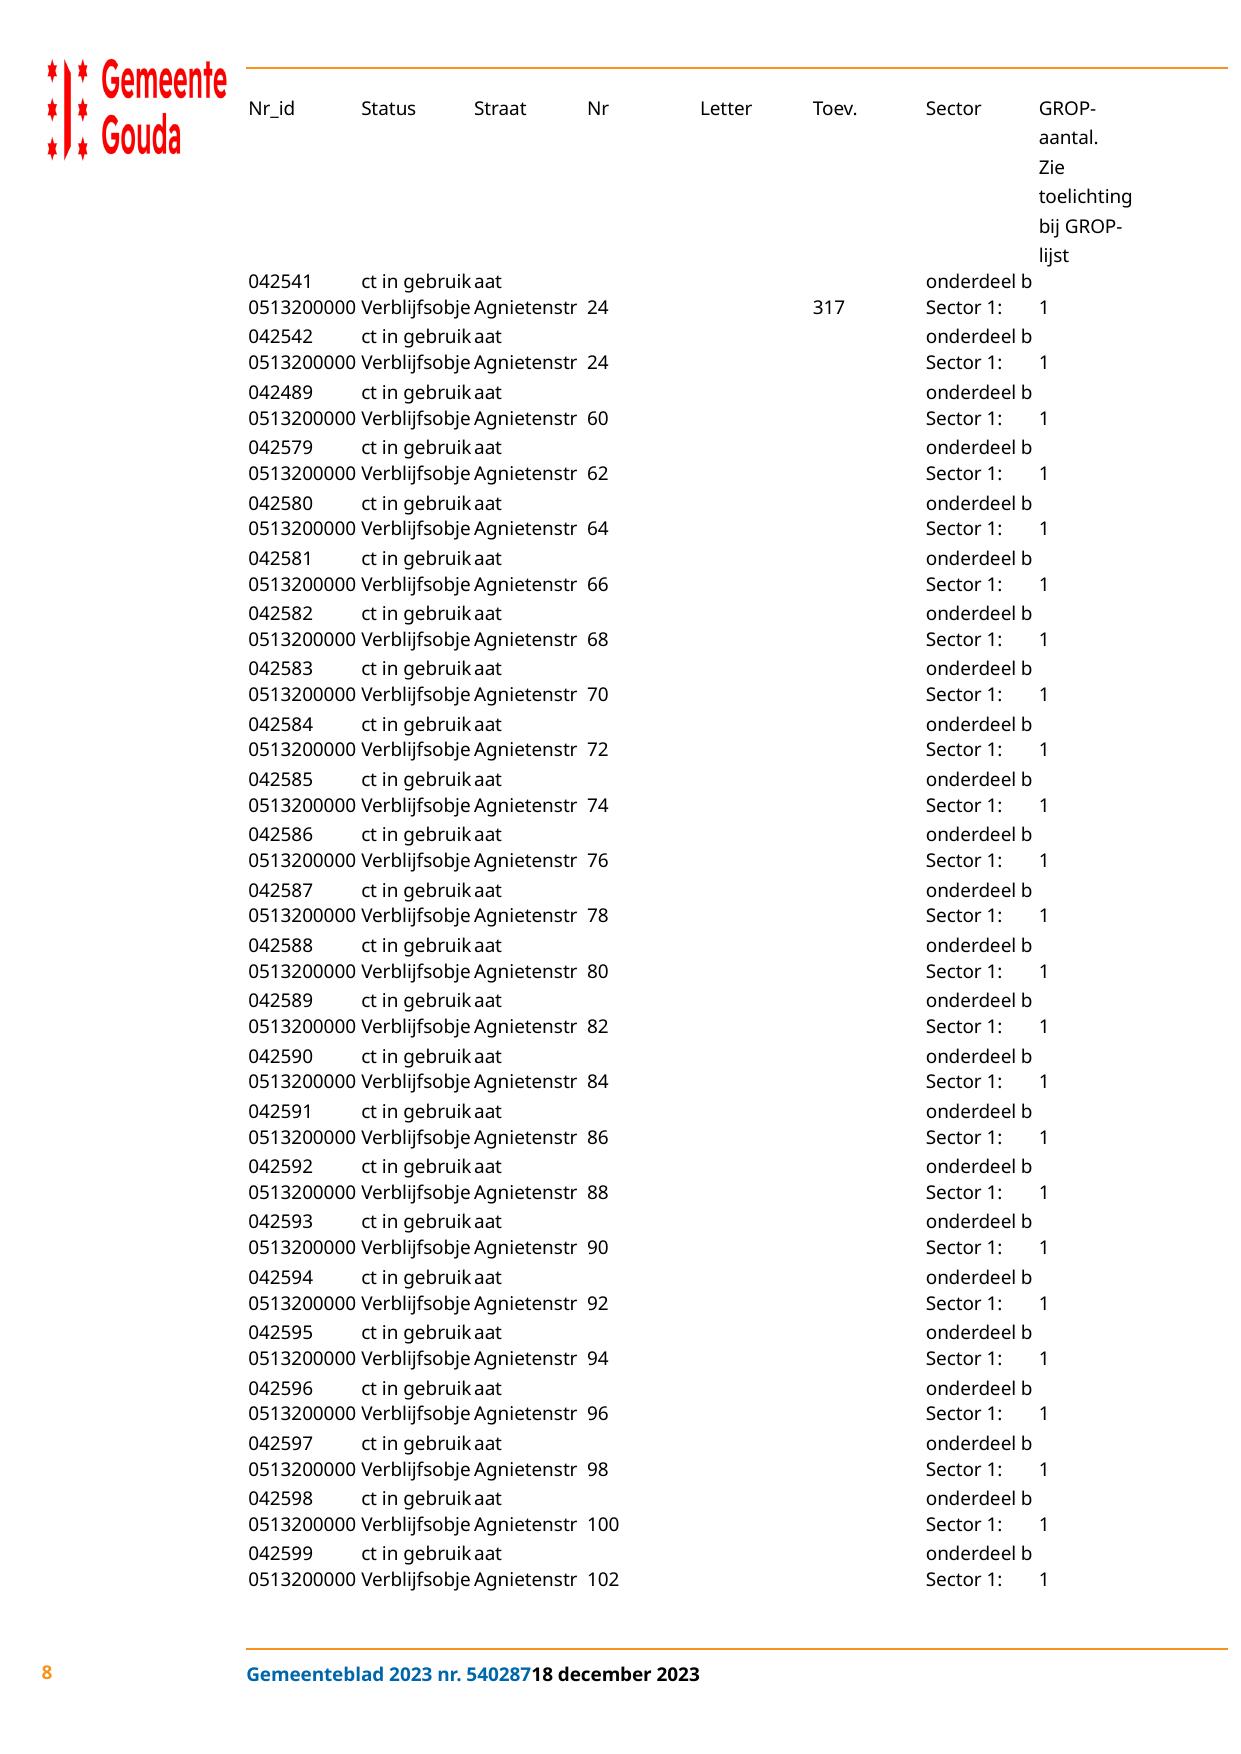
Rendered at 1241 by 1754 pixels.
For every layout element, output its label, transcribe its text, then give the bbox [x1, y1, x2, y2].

table_cell Agnietenstraat [474, 1069, 587, 1124]
table_cell 1 [1039, 626, 1152, 681]
table_cell Agnietenstraat [474, 1511, 587, 1566]
table_cell 0513200000042581 [248, 515, 361, 571]
table_cell Sector 1: onderdeel b [926, 1345, 1038, 1400]
table_cell 1 [1039, 460, 1152, 515]
table_header Toev. [813, 95, 926, 268]
table_cell Verblijfsobject in gebruik [361, 1013, 474, 1068]
table_cell Verblijfsobject in gebruik [361, 1179, 474, 1234]
table_cell Sector 1: onderdeel b [926, 405, 1038, 460]
table_cell Sector 1: onderdeel b [926, 792, 1038, 847]
table_cell 90 [587, 1235, 700, 1290]
table_cell Verblijfsobject in gebruik [361, 681, 474, 737]
table_cell Agnietenstraat [474, 1290, 587, 1345]
table_cell Agnietenstraat [474, 792, 587, 847]
table_cell [813, 1290, 926, 1345]
table_cell Verblijfsobject in gebruik [361, 1290, 474, 1345]
table_cell 1 [1039, 737, 1152, 792]
table_cell Verblijfsobject in gebruik [361, 460, 474, 515]
table_cell [813, 515, 926, 571]
table_cell [813, 1456, 926, 1511]
table_cell 1 [1039, 1456, 1152, 1511]
table_cell 24 [587, 294, 700, 349]
table_cell Agnietenstraat [474, 350, 587, 405]
table_cell 24 [587, 350, 700, 405]
table_cell [700, 1235, 813, 1290]
table_cell [1039, 269, 1152, 294]
table_cell Agnietenstraat [474, 1179, 587, 1234]
table_cell Agnietenstr [474, 1566, 587, 1592]
table_cell Verblijfsobject in gebruik [361, 294, 474, 349]
table_cell 1 [1039, 792, 1152, 847]
table_cell Verblijfsobject in gebruik [361, 1345, 474, 1400]
table_cell Agnietenstraat [474, 847, 587, 903]
table_cell 0513200000042599 [248, 1511, 361, 1566]
table_cell [813, 737, 926, 792]
table_cell Agnietenstraat [474, 1013, 587, 1068]
table_cell 1 [1039, 571, 1152, 626]
table_cell 0513200000042594 [248, 1235, 361, 1290]
table_cell Agnietenstraat [474, 1235, 587, 1290]
table_cell 88 [587, 1179, 700, 1234]
table_cell 1 [1039, 847, 1152, 903]
table_header Letter [700, 95, 813, 268]
table_cell Agnietenstraat [474, 1345, 587, 1400]
table_header Straat [474, 95, 587, 268]
table_cell Verblijfsobje [361, 1566, 474, 1592]
table_cell 62 [587, 460, 700, 515]
table_cell Verblijfsobject in gebruik [361, 350, 474, 405]
table_cell 80 [587, 958, 700, 1013]
table_cell 0513200000042595 [248, 1290, 361, 1345]
table_cell Verblijfsobject in gebruik [361, 1069, 474, 1124]
table_cell [700, 1069, 813, 1124]
table_cell Verblijfsobject in gebruik [361, 626, 474, 681]
table_cell Sector 1: onderdeel b [926, 1235, 1038, 1290]
table_cell Agnietenstraat [474, 681, 587, 737]
table_cell Sector 1: onderdeel b [926, 460, 1038, 515]
table_cell [813, 626, 926, 681]
table_cell [813, 903, 926, 958]
table_cell 1 [1039, 405, 1152, 460]
table_cell [700, 1566, 813, 1592]
table_cell Sector 1: onderdeel b [926, 847, 1038, 903]
table_cell 1 [1039, 294, 1152, 349]
table_header Status [361, 95, 474, 268]
table_cell 1 [1039, 1013, 1152, 1068]
table_cell 0513200000042596 [248, 1345, 361, 1400]
table_cell Sector 1: onderdeel b [926, 1456, 1038, 1511]
table_cell [700, 1013, 813, 1068]
table_cell [813, 571, 926, 626]
table_cell 0513200000042583 [248, 626, 361, 681]
table_cell [813, 1511, 926, 1566]
table_cell aat [474, 269, 587, 294]
table_cell Verblijfsobject in gebruik [361, 1124, 474, 1179]
table_cell [700, 792, 813, 847]
table_cell 72 [587, 737, 700, 792]
table_cell [700, 405, 813, 460]
table_cell 76 [587, 847, 700, 903]
table_cell Sector 1: onderdeel b [926, 1511, 1038, 1566]
table_cell 0513200000042586 [248, 792, 361, 847]
table_cell Verblijfsobject in gebruik [361, 903, 474, 958]
table_cell 96 [587, 1400, 700, 1456]
table_cell Agnietenstraat [474, 903, 587, 958]
table_header Nr [587, 95, 700, 268]
table_cell Verblijfsobject in gebruik [361, 1511, 474, 1566]
table_cell 74 [587, 792, 700, 847]
table_cell Sector 1: onderdeel b [926, 1179, 1038, 1234]
table_cell Agnietenstraat [474, 737, 587, 792]
table_cell Verblijfsobject in gebruik [361, 792, 474, 847]
table_cell [700, 626, 813, 681]
table_cell Sector 1: onderdeel b [926, 903, 1038, 958]
table_cell 1 [1039, 1235, 1152, 1290]
table_cell [700, 681, 813, 737]
table_cell Verblijfsobject in gebruik [361, 1235, 474, 1290]
table_cell 86 [587, 1124, 700, 1179]
table_cell 0513200000042597 [248, 1400, 361, 1456]
table_cell Agnietenstraat [474, 1456, 587, 1511]
table_cell Verblijfsobject in gebruik [361, 405, 474, 460]
table_cell Sector 1: onderdeel b [926, 515, 1038, 571]
table_cell 1 [1039, 1069, 1152, 1124]
table_cell [813, 405, 926, 460]
table_cell 0513200000042489 [248, 350, 361, 405]
table_cell [813, 350, 926, 405]
table_cell [813, 1566, 926, 1592]
table_cell 1 [1039, 1290, 1152, 1345]
table_cell 1 [1039, 1566, 1152, 1592]
table_cell Sector 1: onderdeel b [926, 1290, 1038, 1345]
picture [41, 47, 231, 172]
table_cell 1 [1039, 1345, 1152, 1400]
table_cell Agnietenstraat [474, 1400, 587, 1456]
table_cell [700, 571, 813, 626]
table_cell 60 [587, 405, 700, 460]
table_cell Agnietenstraat [474, 958, 587, 1013]
table_cell Agnietenstraat [474, 1124, 587, 1179]
table_cell 1 [1039, 958, 1152, 1013]
table_cell 94 [587, 1345, 700, 1400]
table_cell Sector 1: onderdeel b [926, 1069, 1038, 1124]
table_cell [813, 269, 926, 294]
table_cell 1 [1039, 681, 1152, 737]
table_cell 92 [587, 1290, 700, 1345]
table_cell Verblijfsobject in gebruik [361, 958, 474, 1013]
table_cell [700, 294, 813, 349]
table_cell 0513200000042588 [248, 903, 361, 958]
table_cell [813, 1345, 926, 1400]
table_cell 042541 [248, 269, 361, 294]
table_cell [700, 737, 813, 792]
table_cell Sector 1: onderdeel b [926, 626, 1038, 681]
table_cell Sector 1: onderdeel b [926, 1124, 1038, 1179]
table_cell 0513200000042598 [248, 1456, 361, 1511]
table_cell [587, 269, 700, 294]
table_cell Sector 1: onderdeel b [926, 1013, 1038, 1068]
table_cell [700, 1345, 813, 1400]
table_cell Agnietenstraat [474, 460, 587, 515]
table_cell 1 [1039, 515, 1152, 571]
table_cell Verblijfsobject in gebruik [361, 571, 474, 626]
table_cell 0513200000042579 [248, 405, 361, 460]
table_cell 0513200000042593 [248, 1179, 361, 1234]
table_cell Verblijfsobject in gebruik [361, 515, 474, 571]
table_cell 0513200000042584 [248, 681, 361, 737]
table_cell [700, 1400, 813, 1456]
table_cell 78 [587, 903, 700, 958]
table_cell Agnietenstraat [474, 626, 587, 681]
table_cell Agnietenstraat [474, 405, 587, 460]
table_cell 0513200000042585 [248, 737, 361, 792]
table_cell 0513200000042580 [248, 460, 361, 515]
table_cell 0513200000042592 [248, 1124, 361, 1179]
table_cell [700, 1511, 813, 1566]
table_cell 82 [587, 1013, 700, 1068]
table_cell Sector 1: onderdeel b [926, 958, 1038, 1013]
table_cell [813, 847, 926, 903]
table_cell Agnietenstraat [474, 294, 587, 349]
table_cell 0513200000042589 [248, 958, 361, 1013]
table_cell 102 [587, 1566, 700, 1592]
table_cell [700, 903, 813, 958]
table_cell Sector 1: onderdeel b [926, 350, 1038, 405]
table_header GROP-aantal. Zie toelichting bij GROP-lijst [1039, 95, 1152, 268]
table_cell 1 [1039, 903, 1152, 958]
table_cell 100 [587, 1511, 700, 1566]
table_cell Agnietenstraat [474, 515, 587, 571]
table_cell Verblijfsobject in gebruik [361, 847, 474, 903]
table_header Sector [926, 95, 1038, 268]
table_cell Verblijfsobject in gebruik [361, 737, 474, 792]
table_cell ct in gebruik [361, 269, 474, 294]
table_cell 0513200000042542 [248, 294, 361, 349]
table_cell [700, 847, 813, 903]
table_cell Verblijfsobject in gebruik [361, 1400, 474, 1456]
table_cell 1 [1039, 1179, 1152, 1234]
table_cell Sector 1: [926, 1566, 1038, 1592]
table_cell 98 [587, 1456, 700, 1511]
table_cell Verblijfsobject in gebruik [361, 1456, 474, 1511]
table_cell 317 [813, 294, 926, 349]
table_cell 1 [1039, 1511, 1152, 1566]
table_cell Sector 1: onderdeel b [926, 737, 1038, 792]
table_cell 68 [587, 626, 700, 681]
table_cell 70 [587, 681, 700, 737]
table_cell 66 [587, 571, 700, 626]
table_cell 1 [1039, 350, 1152, 405]
table_cell Sector 1: onderdeel b [926, 571, 1038, 626]
table_cell [700, 1124, 813, 1179]
table_cell Sector 1: onderdeel b [926, 681, 1038, 737]
table_cell [813, 1400, 926, 1456]
table_cell Sector 1: onderdeel b [926, 294, 1038, 349]
table_cell 0513200000042591 [248, 1069, 361, 1124]
table_cell Agnietenstraat [474, 571, 587, 626]
table_cell Sector 1: onderdeel b [926, 1400, 1038, 1456]
table_cell [700, 958, 813, 1013]
table_cell [813, 460, 926, 515]
table_cell [813, 1013, 926, 1068]
table_cell 64 [587, 515, 700, 571]
table_cell [813, 792, 926, 847]
table_cell [700, 1456, 813, 1511]
table_cell [700, 269, 813, 294]
table_cell [813, 1069, 926, 1124]
table_cell [700, 350, 813, 405]
table_cell [813, 1235, 926, 1290]
table_cell [700, 515, 813, 571]
table_cell [813, 1179, 926, 1234]
table_cell [813, 958, 926, 1013]
table_cell onderdeel b [926, 269, 1038, 294]
table_cell 1 [1039, 1124, 1152, 1179]
table_cell [700, 1179, 813, 1234]
table_cell [700, 1290, 813, 1345]
table_cell 0513200000 [248, 1566, 361, 1592]
table_cell 1 [1039, 1400, 1152, 1456]
table_cell 0513200000042582 [248, 571, 361, 626]
table_cell [700, 460, 813, 515]
table_cell 0513200000042590 [248, 1013, 361, 1068]
table_cell 84 [587, 1069, 700, 1124]
table_header Nr_id [248, 95, 361, 268]
table_cell 0513200000042587 [248, 847, 361, 903]
table_cell [813, 1124, 926, 1179]
table_cell [813, 681, 926, 737]
